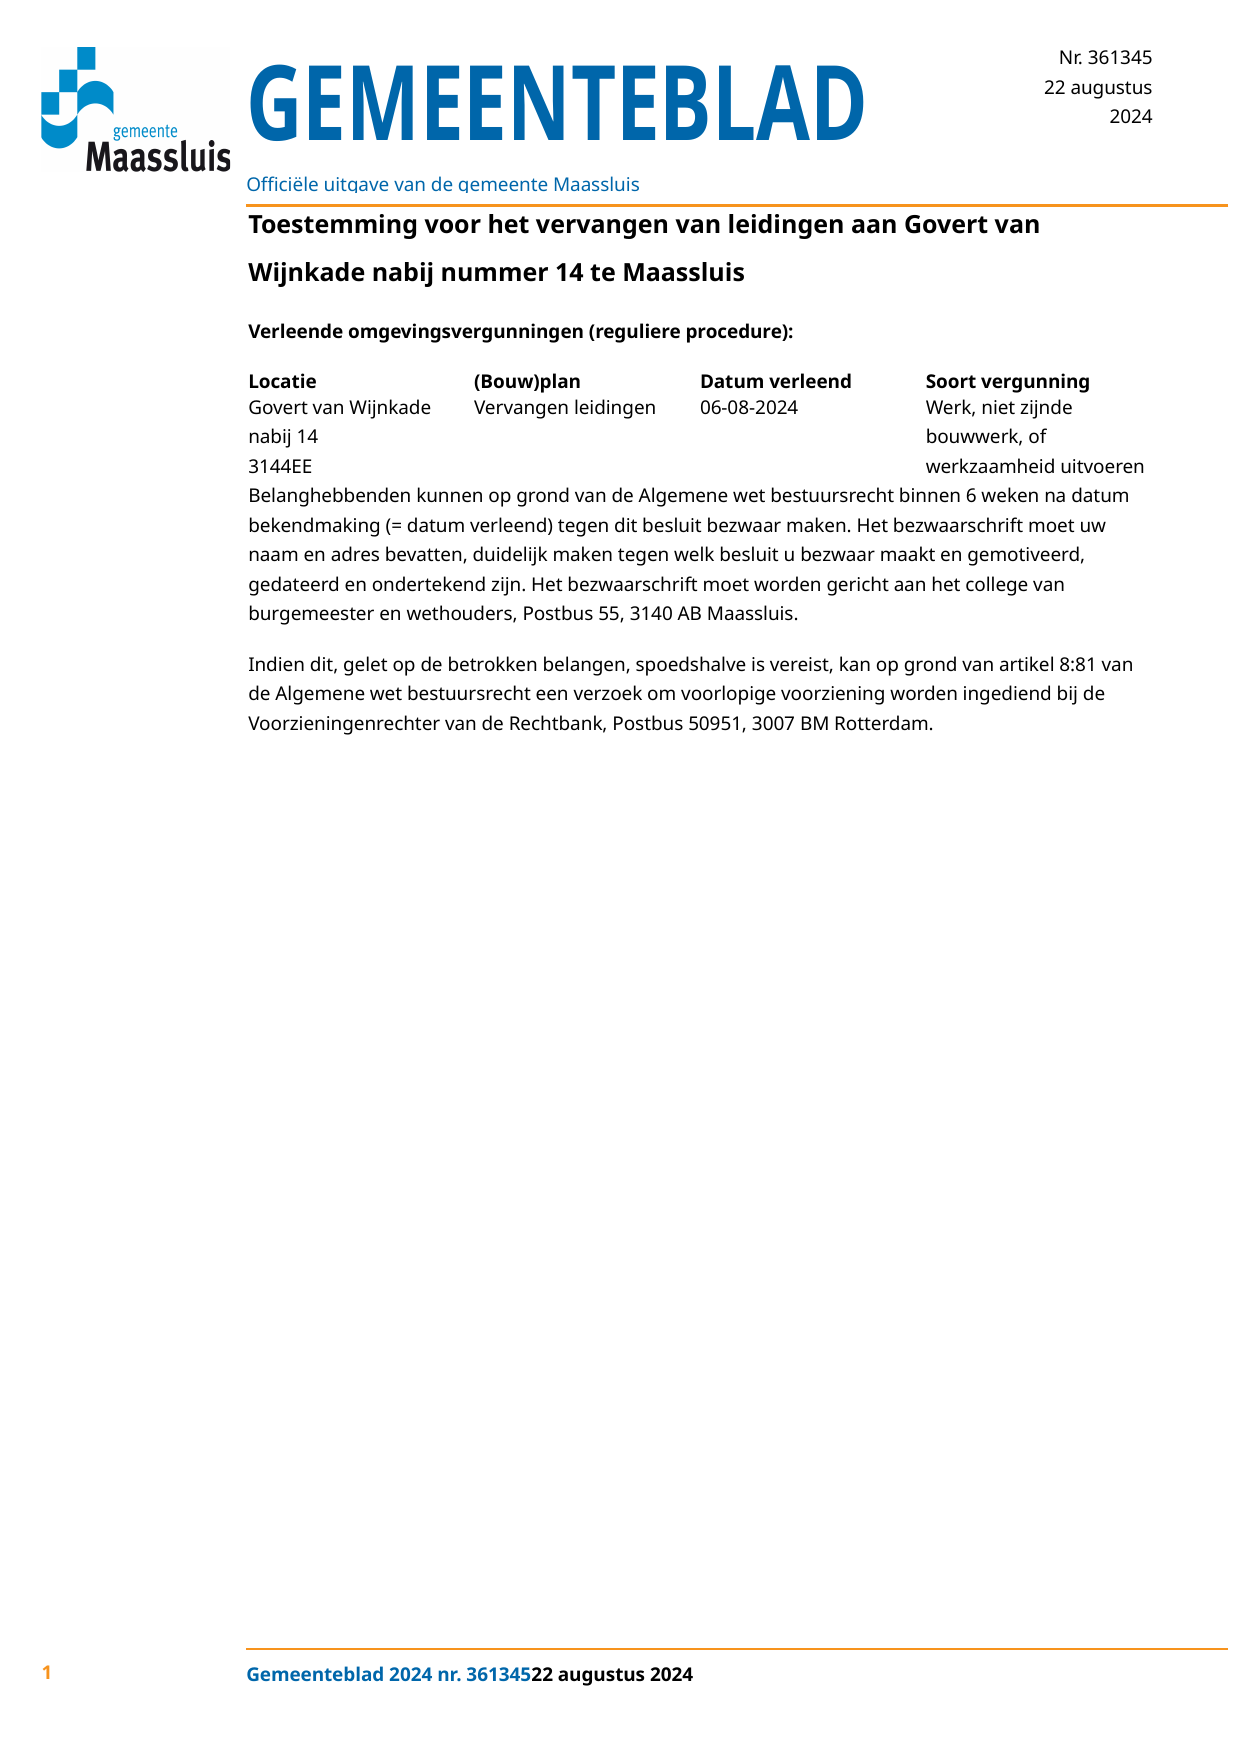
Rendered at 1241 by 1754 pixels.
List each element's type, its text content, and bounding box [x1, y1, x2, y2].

table_cell 06-08-2024 [700, 394, 926, 479]
picture [41, 47, 77, 92]
text Indien dit, gelet op de betrokken belangen, spoedshalve is vereist, kan op grond van artikel 8:81 van de Algemene wet bestuursrecht een verzoek om voorlopige voorziening worden ingediend bij de Voorzieningenrechter van de Rechtbank, Postbus 50951, 3007 BM Rotterdam. [248, 651, 1152, 736]
picture [41, 47, 231, 172]
table_cell Vervangen leidingen [474, 394, 700, 479]
table_header Datum verleend [700, 369, 926, 394]
table_cell Werk, niet zijnde bouwwerk, of werkzaamheid uitvoeren [926, 394, 1152, 479]
table_header Soort vergunning [926, 369, 1152, 394]
text Belanghebbenden kunnen op grond van de Algemene wet bestuursrecht binnen 6 weken na datum bekendmaking (= datum verleend) tegen dit besluit bezwaar maken. Het bezwaarschrift moet uw naam en adres bevatten, duidelijk maken tegen welk besluit u bezwaar maakt en gemotiveerd, gedateerd en ondertekend zijn. Het bezwaarschrift moet worden gericht aan het college van burgemeester en wethouders, Postbus 55, 3140 AB Maassluis. [248, 482, 1152, 626]
text Verleende omgevingsvergunningen (reguliere procedure): [248, 318, 1152, 344]
table_cell Govert van Wijnkade nabij 14 3144EE [248, 394, 474, 479]
table_header Locatie [248, 369, 474, 394]
text Toestemming voor het vervangen van leidingen aan Govert van Wijnkade nabij nummer 14 te Maassluis [248, 207, 1152, 288]
table_header (Bouw)plan [474, 369, 700, 394]
